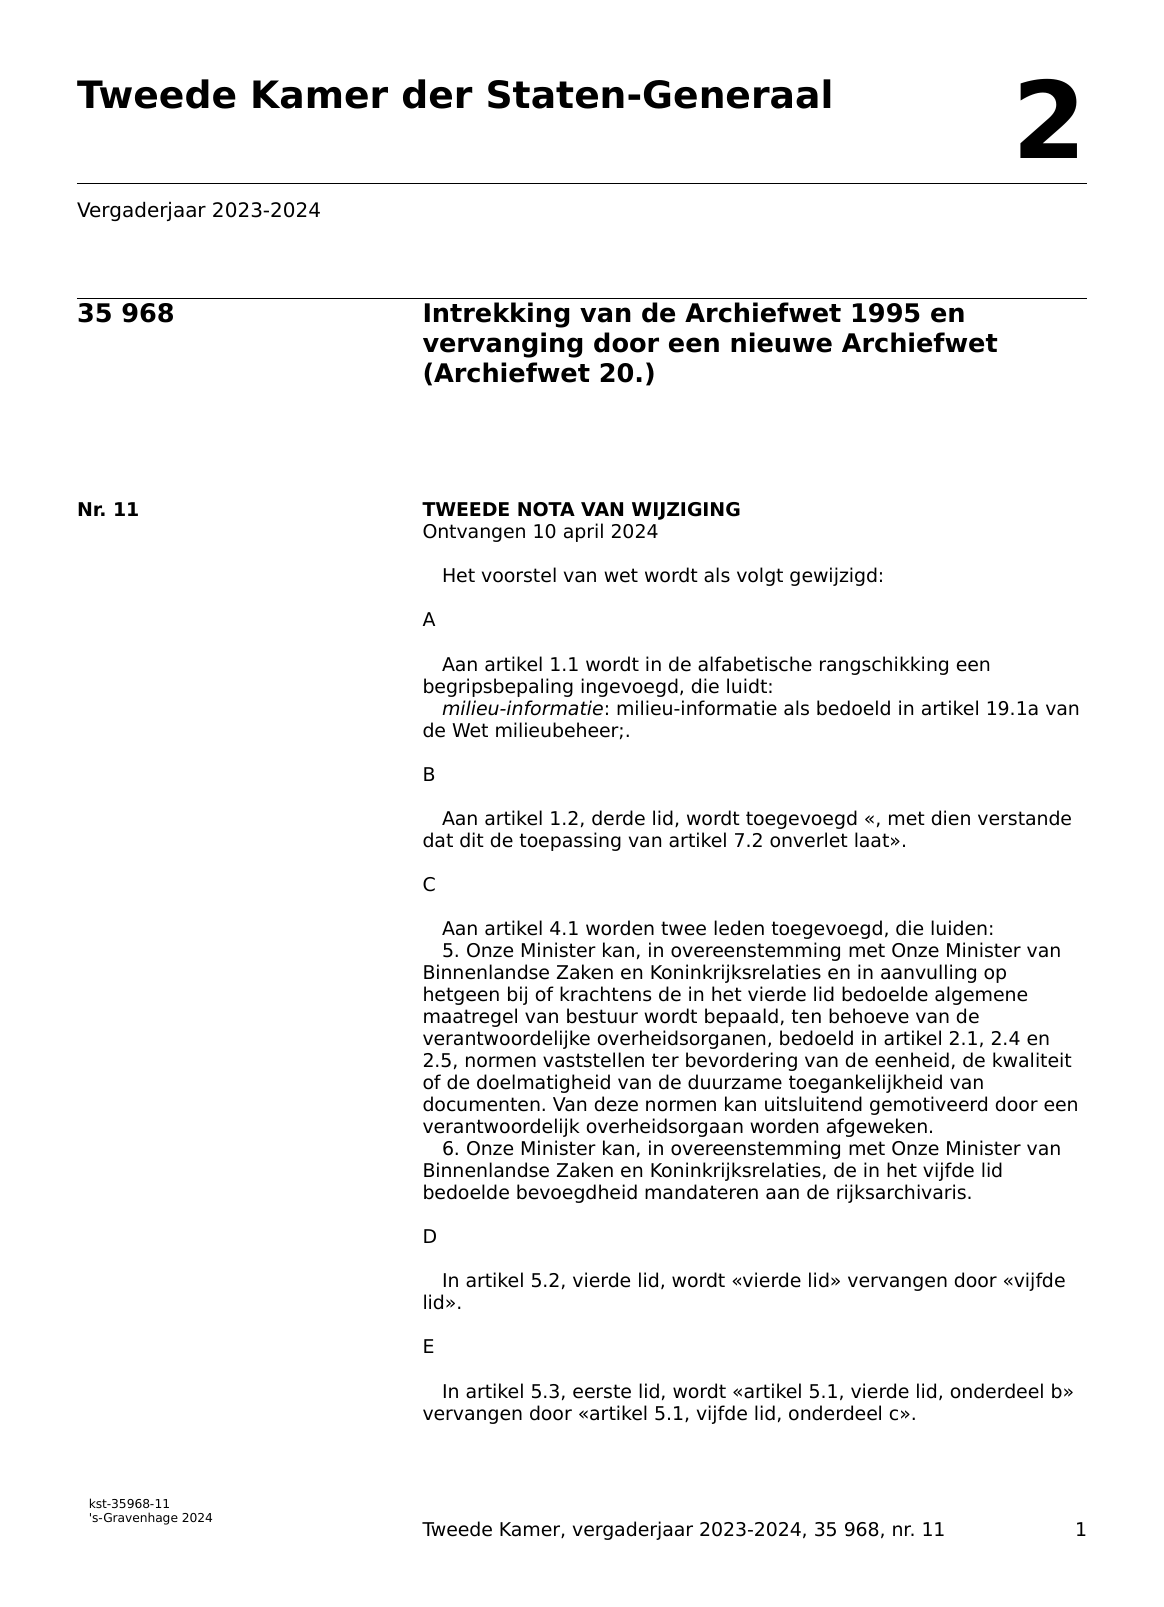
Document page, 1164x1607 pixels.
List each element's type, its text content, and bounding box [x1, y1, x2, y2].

text 's-Gravenhage 2024 [88, 1511, 323, 1525]
text milieu-informatie: milieu-informatie als bedoeld in artikel 19.1a van de Wet milieubeheer;. [422, 697, 1087, 741]
subtitle D [422, 1226, 1087, 1248]
subtitle A [422, 609, 1087, 631]
text 5. Onze Minister kan, in overeenstemming met Onze Minister van Binnenlandse Zaken en Koninkrijksrelaties en in aanvulling op hetgeen bij of krachtens de in het vierde lid bedoelde algemene maatregel van bestuur wordt bepaald, ten behoeve van de verantwoordelijke overheidsorganen, bedoeld in artikel 2.1, 2.4 en 2.5, normen vaststellen ter bevordering van de eenheid, de kwaliteit of de doelmatigheid van de duurzame toegankelijkheid van documenten. Van deze normen kan uitsluitend gemotiveerd door een verantwoordelijk overheidsorgaan worden afgeweken. [422, 940, 1087, 1138]
subtitle C [422, 874, 1087, 896]
text Het voorstel van wet wordt als volgt gewijzigd: [422, 565, 1087, 587]
text In artikel 5.3, eerste lid, wordt «artikel 5.1, vierde lid, onderdeel b» vervangen door «artikel 5.1, vijfde lid, onderdeel c». [422, 1381, 1087, 1424]
text kst-35968-11 [88, 1497, 323, 1511]
text Aan artikel 1.1 wordt in de alfabetische rangschikking een begripsbepaling ingevoegd, die luidt: [422, 653, 1087, 697]
table_header Tweede Kamer der Staten-Generaal [77, 59, 886, 183]
text 6. Onze Minister kan, in overeenstemming met Onze Minister van Binnenlandse Zaken en Koninkrijksrelaties, de in het vijfde lid bedoelde bevoegdheid mandateren aan de rijksarchivaris. [422, 1138, 1087, 1204]
subtitle Nr. 11 TWEEDE NOTA VAN WIJZIGING [77, 499, 1087, 521]
text Aan artikel 1.2, derde lid, wordt toegevoegd «, met dien verstande dat dit de toepassing van artikel 7.2 onverlet laat». [422, 808, 1087, 852]
text Ontvangen 10 april 2024 [422, 521, 1087, 543]
text In artikel 5.2, vierde lid, wordt «vierde lid» vervangen door «vijfde lid». [422, 1270, 1087, 1314]
table_header 2 [886, 59, 1087, 183]
table_cell Vergaderjaar 2023-2024 [77, 184, 1087, 298]
text Aan artikel 4.1 worden twee leden toegevoegd, die luiden: [422, 918, 1087, 940]
subtitle E [422, 1336, 1087, 1358]
subtitle B [422, 764, 1087, 786]
subtitle 35 968 Intrekking van de Archiefwet 1995 en vervanging door een nieuwe Archiefwet (Archiefwet 20.) [77, 299, 1087, 388]
